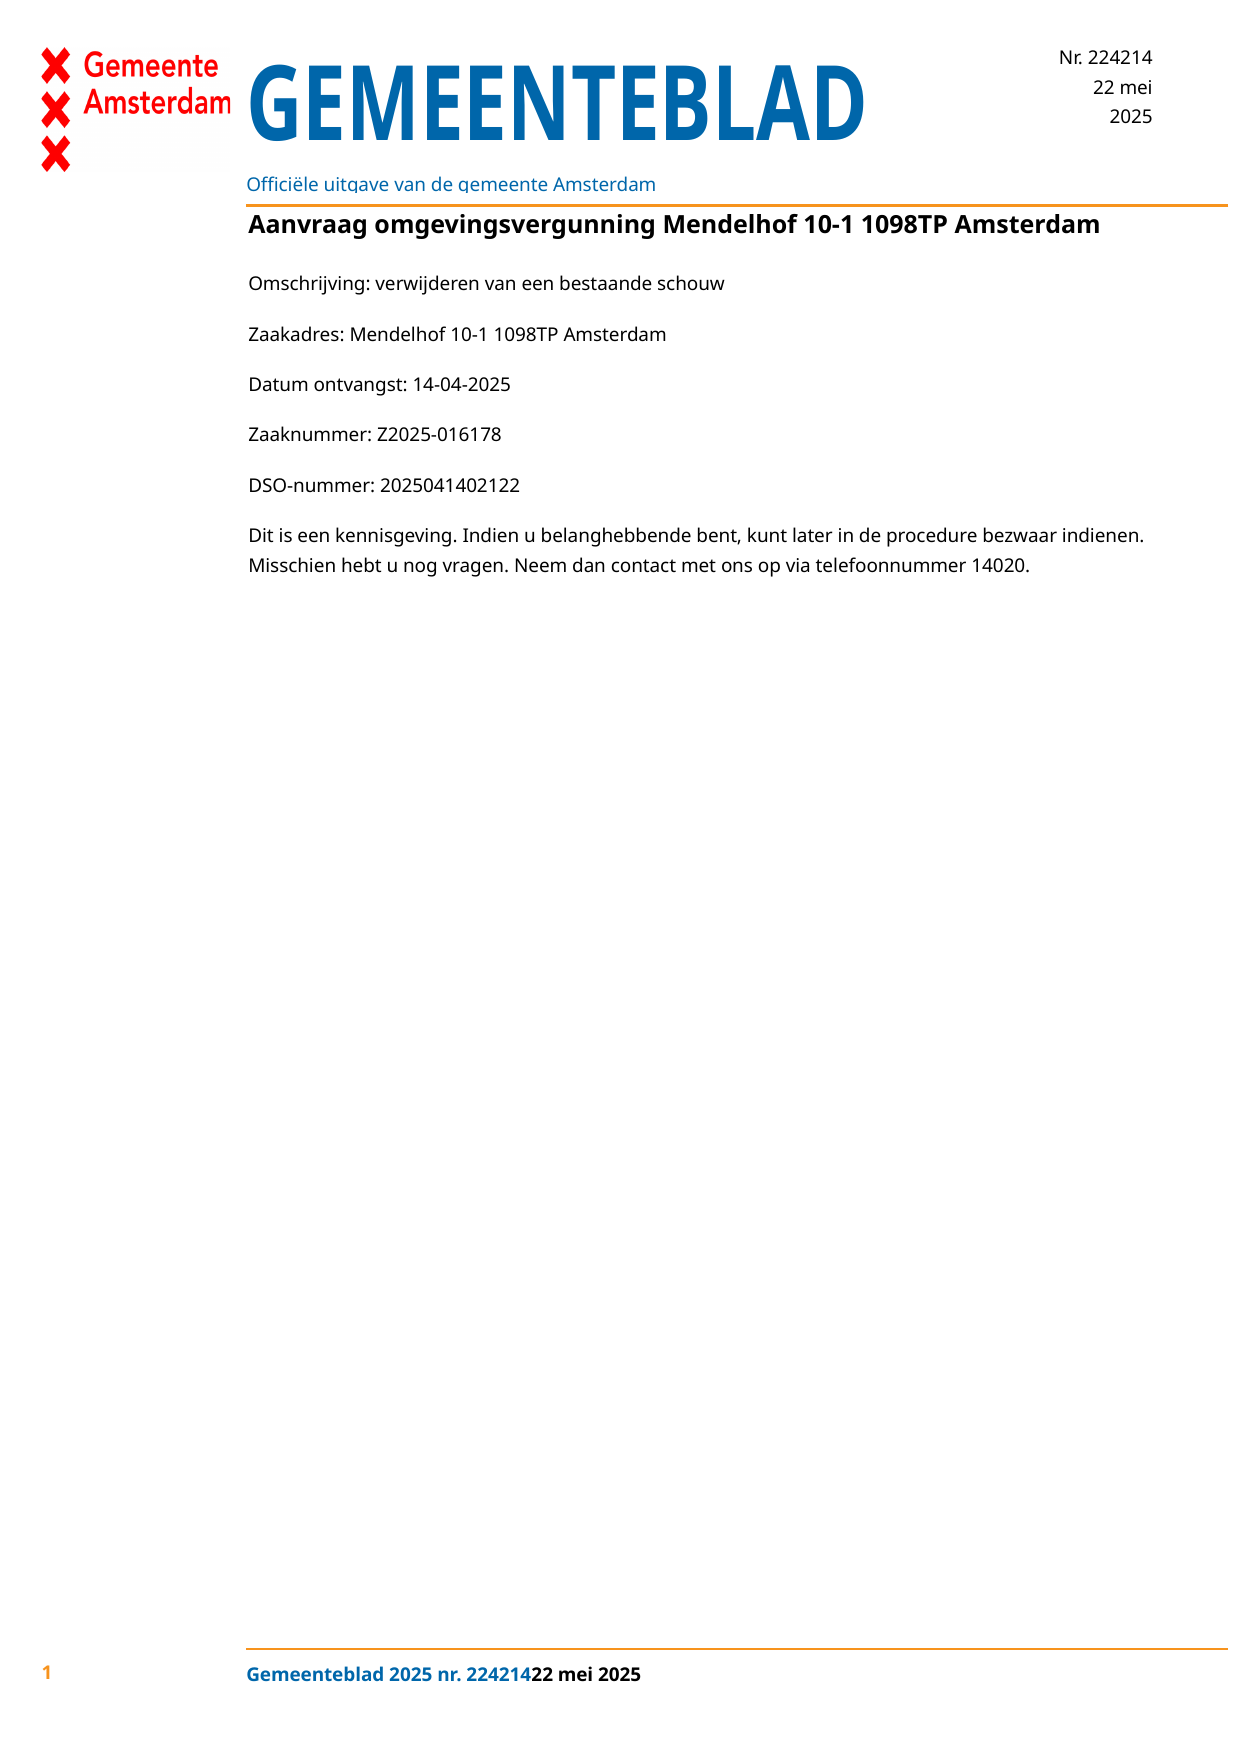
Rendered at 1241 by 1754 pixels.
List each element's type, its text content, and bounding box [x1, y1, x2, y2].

picture [41, 47, 231, 172]
text Dit is een kennisgeving. Indien u belanghebbende bent, kunt later in de procedure bezwaar indienen. Misschien hebt u nog vragen. Neem dan contact met ons op via telefoonnummer 14020. [248, 522, 1152, 578]
text Zaakadres: Mendelhof 10-1 1098TP Amsterdam [248, 321, 1152, 346]
text DSO-nummer: 2025041402122 [248, 472, 1152, 498]
text Datum ontvangst: 14-04-2025 [248, 371, 1152, 397]
text Aanvraag omgevingsvergunning Mendelhof 10-1 1098TP Amsterdam [248, 207, 1152, 241]
text Zaaknummer: Z2025-016178 [248, 422, 1152, 447]
text Omschrijving: verwijderen van een bestaande schouw [248, 270, 1152, 296]
